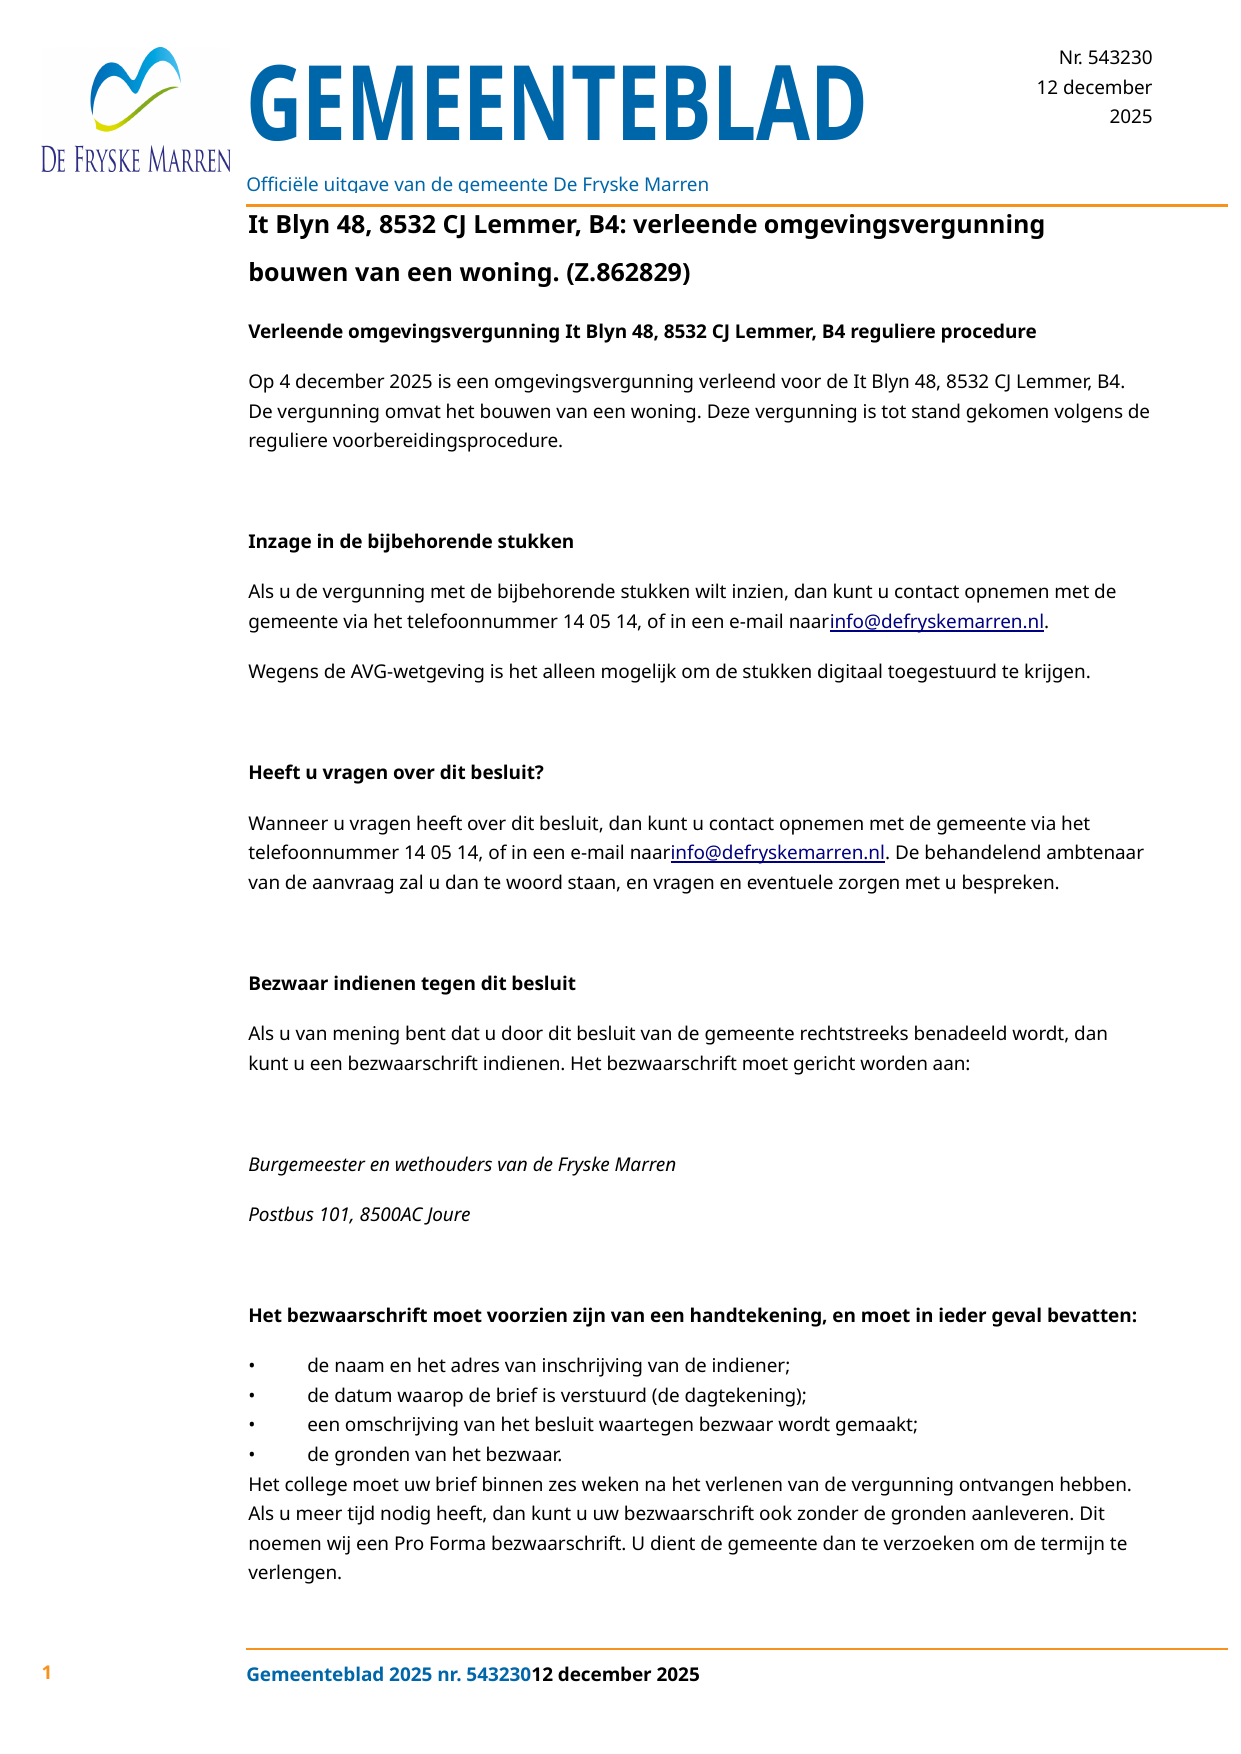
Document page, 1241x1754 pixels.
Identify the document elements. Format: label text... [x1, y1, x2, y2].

text Postbus 101, 8500AC Joure [248, 1201, 1152, 1227]
list de naam en het adres van inschrijving van de indiener; [248, 1352, 1152, 1378]
list de datum waarop de brief is verstuurd (de dagtekening); [248, 1382, 1152, 1408]
text Op 4 december 2025 is een omgevingsvergunning verleend voor de It Blyn 48, 8532 CJ Lemmer, B4. De vergunning omvat het bouwen van een woning. Deze vergunning is tot stand gekomen volgens de reguliere voorbereidingsprocedure. [248, 368, 1152, 453]
text It Blyn 48, 8532 CJ Lemmer, B4: verleende omgevingsvergunning bouwen van een woning. (Z.862829) [248, 207, 1152, 288]
text Verleende omgevingsvergunning It Blyn 48, 8532 CJ Lemmer, B4 reguliere procedure [248, 318, 1152, 344]
text Burgemeester en wethouders van de Fryske Marren [248, 1151, 1152, 1177]
text Als u van mening bent dat u door dit besluit van de gemeente rechtstreeks benadeeld wordt, dan kunt u een bezwaarschrift indienen. Het bezwaarschrift moet gericht worden aan: [248, 1020, 1152, 1076]
text Het bezwaarschrift moet voorzien zijn van een handtekening, en moet in ieder geval bevatten: [248, 1302, 1152, 1328]
text Heeft u vragen over dit besluit? [248, 759, 1152, 785]
text Bezwaar indienen tegen dit besluit [248, 970, 1152, 996]
list een omschrijving van het besluit waartegen bezwaar wordt gemaakt; [248, 1412, 1152, 1437]
text Het college moet uw brief binnen zes weken na het verlenen van de vergunning ontvangen hebben. Als u meer tijd nodig heeft, dan kunt u uw bezwaarschrift ook zonder de gronden aanleveren. Dit noemen wij een Pro Forma bezwaarschrift. U dient de gemeente dan te verzoeken om de termijn te verlengen. [248, 1471, 1152, 1585]
text Inzage in de bijbehorende stukken [248, 528, 1152, 554]
text Als u de vergunning met de bijbehorende stukken wilt inzien, dan kunt u contact opnemen met de gemeente via het telefoonnummer 14 05 14, of in een e-mail naarinfo@defryskemarren.nl. [248, 579, 1152, 634]
text Wegens de AVG-wetgeving is het alleen mogelijk om de stukken digitaal toegestuurd te krijgen. [248, 659, 1152, 684]
list de gronden van het bezwaar. [248, 1441, 1152, 1467]
text Wanneer u vragen heeft over dit besluit, dan kunt u contact opnemen met de gemeente via het telefoonnummer 14 05 14, of in een e-mail naarinfo@defryskemarren.nl. De behandelend ambtenaar van de aanvraag zal u dan te woord staan, en vragen en eventuele zorgen met u bespreken. [248, 810, 1152, 895]
picture [41, 47, 231, 172]
